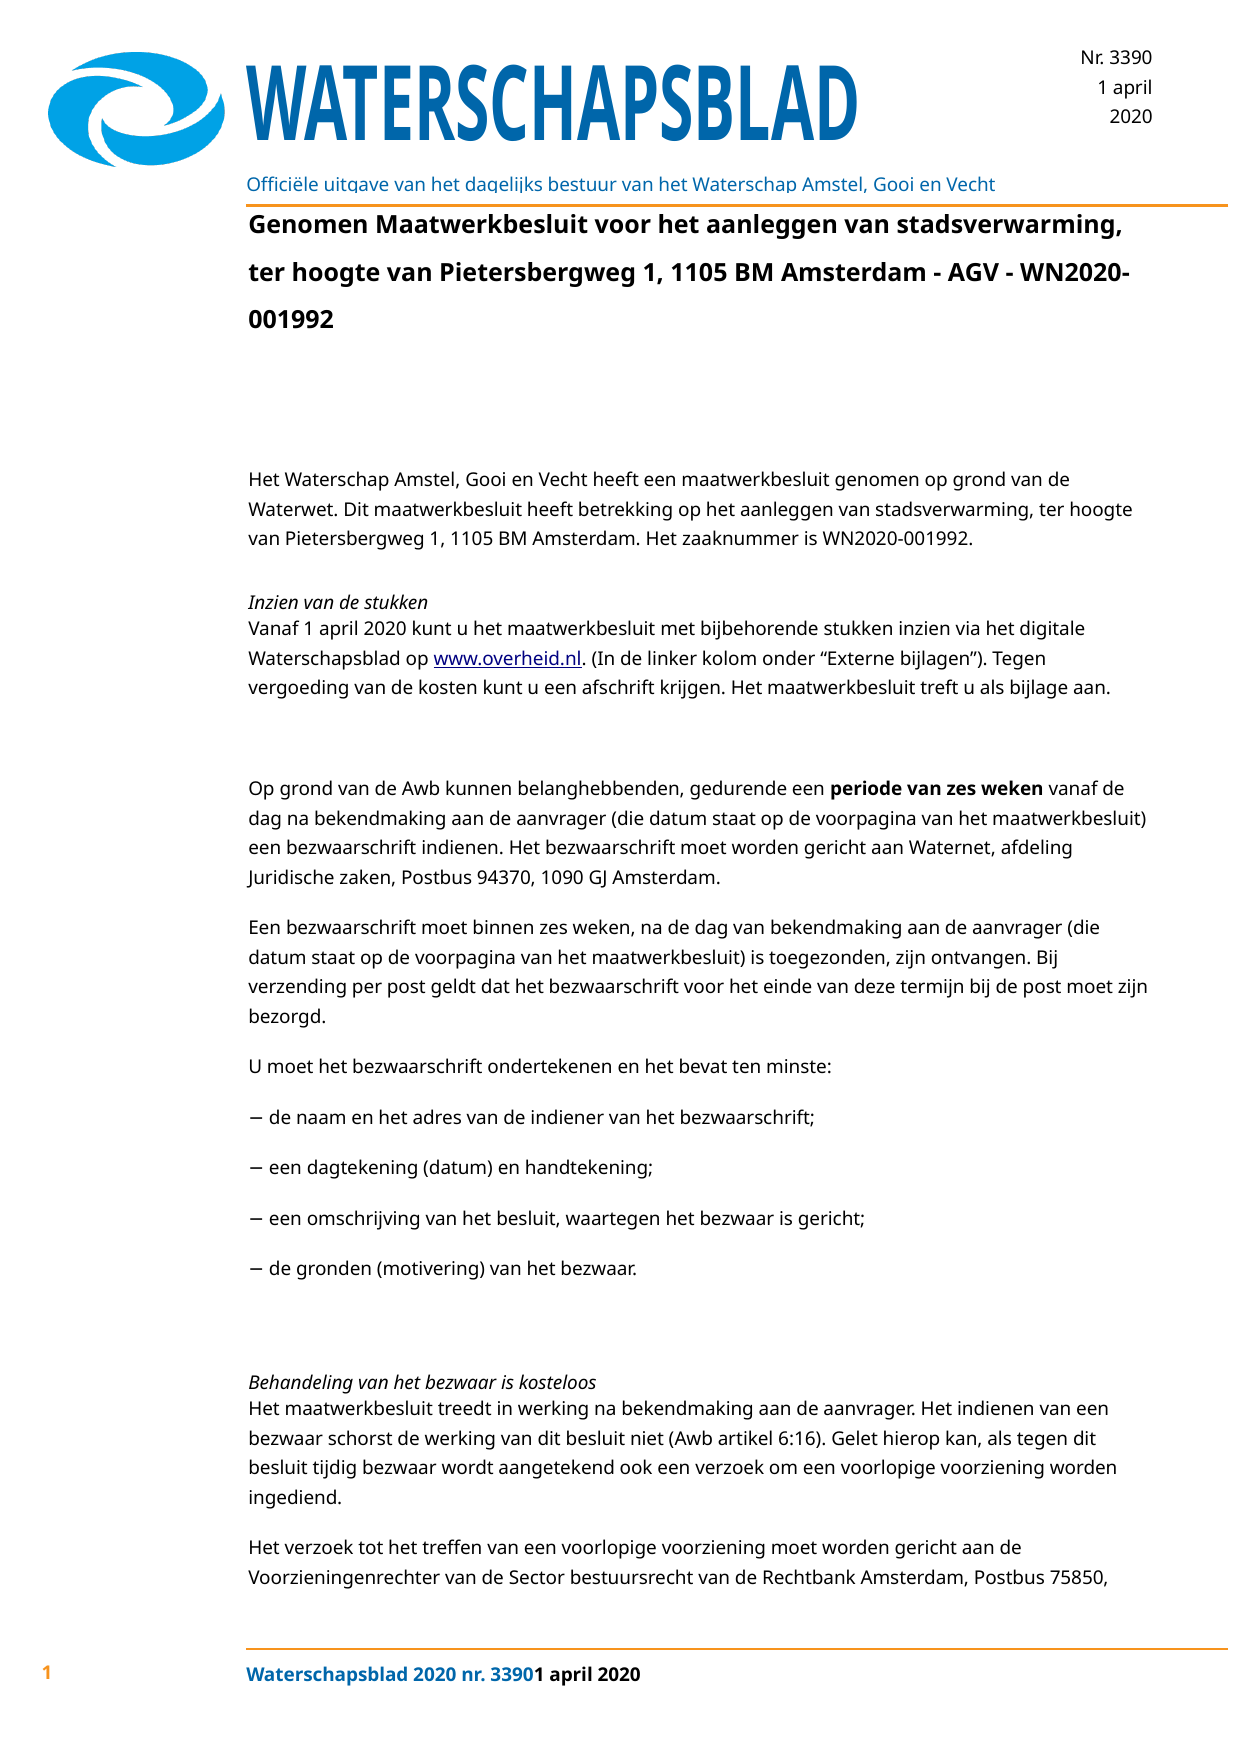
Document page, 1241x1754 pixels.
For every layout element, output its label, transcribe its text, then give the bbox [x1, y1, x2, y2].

text Inzien van de stukken [248, 589, 1152, 615]
text Het verzoek tot het treffen van een voorlopige voorziening moet worden gericht aan de Voorzieningenrechter van de Sector bestuursrecht van de Rechtbank Amsterdam, Postbus 75850, [248, 1534, 1152, 1590]
text Vanaf 1 april 2020 kunt u het maatwerkbesluit met bijbehorende stukken inzien via het digitale Waterschapsblad op www.overheid.nl. (In de linker kolom onder “Externe bijlagen”). Tegen vergoeding van de kosten kunt u een afschrift krijgen. Het maatwerkbesluit treft u als bijlage aan. [248, 615, 1152, 700]
text − de gronden (motivering) van het bezwaar. [248, 1255, 1152, 1281]
text − een dagtekening (datum) en handtekening; [248, 1154, 1152, 1180]
text − een omschrijving van het besluit, waartegen het bezwaar is gericht; [248, 1205, 1152, 1231]
picture [41, 47, 231, 172]
text Het maatwerkbesluit treedt in werking na bekendmaking aan de aanvrager. Het indienen van een bezwaar schorst de werking van dit besluit niet (Awb artikel 6:16). Gelet hierop kan, als tegen dit besluit tijdig bezwaar wordt aangetekend ook een verzoek om een voorlopige voorziening worden ingediend. [248, 1395, 1152, 1510]
text Op grond van de Awb kunnen belanghebbenden, gedurende een periode van zes weken vanaf de dag na bekendmaking aan de aanvrager (die datum staat op de voorpagina van het maatwerkbesluit) een bezwaarschrift indienen. Het bezwaarschrift moet worden gericht aan Waternet, afdeling Juridische zaken, Postbus 94370, 1090 GJ Amsterdam. [248, 775, 1152, 890]
text Het Waterschap Amstel, Gooi en Vecht heeft een maatwerkbesluit genomen op grond van de Waterwet. Dit maatwerkbesluit heeft betrekking op het aanleggen van stadsverwarming, ter hoogte van Pietersbergweg 1, 1105 BM Amsterdam. Het zaaknummer is WN2020-001992. [248, 466, 1152, 551]
text − de naam en het adres van de indiener van het bezwaarschrift; [248, 1104, 1152, 1130]
text U moet het bezwaarschrift ondertekenen en het bevat ten minste: [248, 1053, 1152, 1079]
text Behandeling van het bezwaar is kosteloos [248, 1369, 1152, 1395]
text Genomen Maatwerkbesluit voor het aanleggen van stadsverwarming, ter hoogte van Pietersbergweg 1, 1105 BM Amsterdam - AGV - WN2020-001992 [248, 207, 1152, 336]
text Een bezwaarschrift moet binnen zes weken, na de dag van bekendmaking aan de aanvrager (die datum staat op de voorpagina van het maatwerkbesluit) is toegezonden, zijn ontvangen. Bij verzending per post geldt dat het bezwaarschrift voor het einde van deze termijn bij de post moet zijn bezorgd. [248, 914, 1152, 1029]
